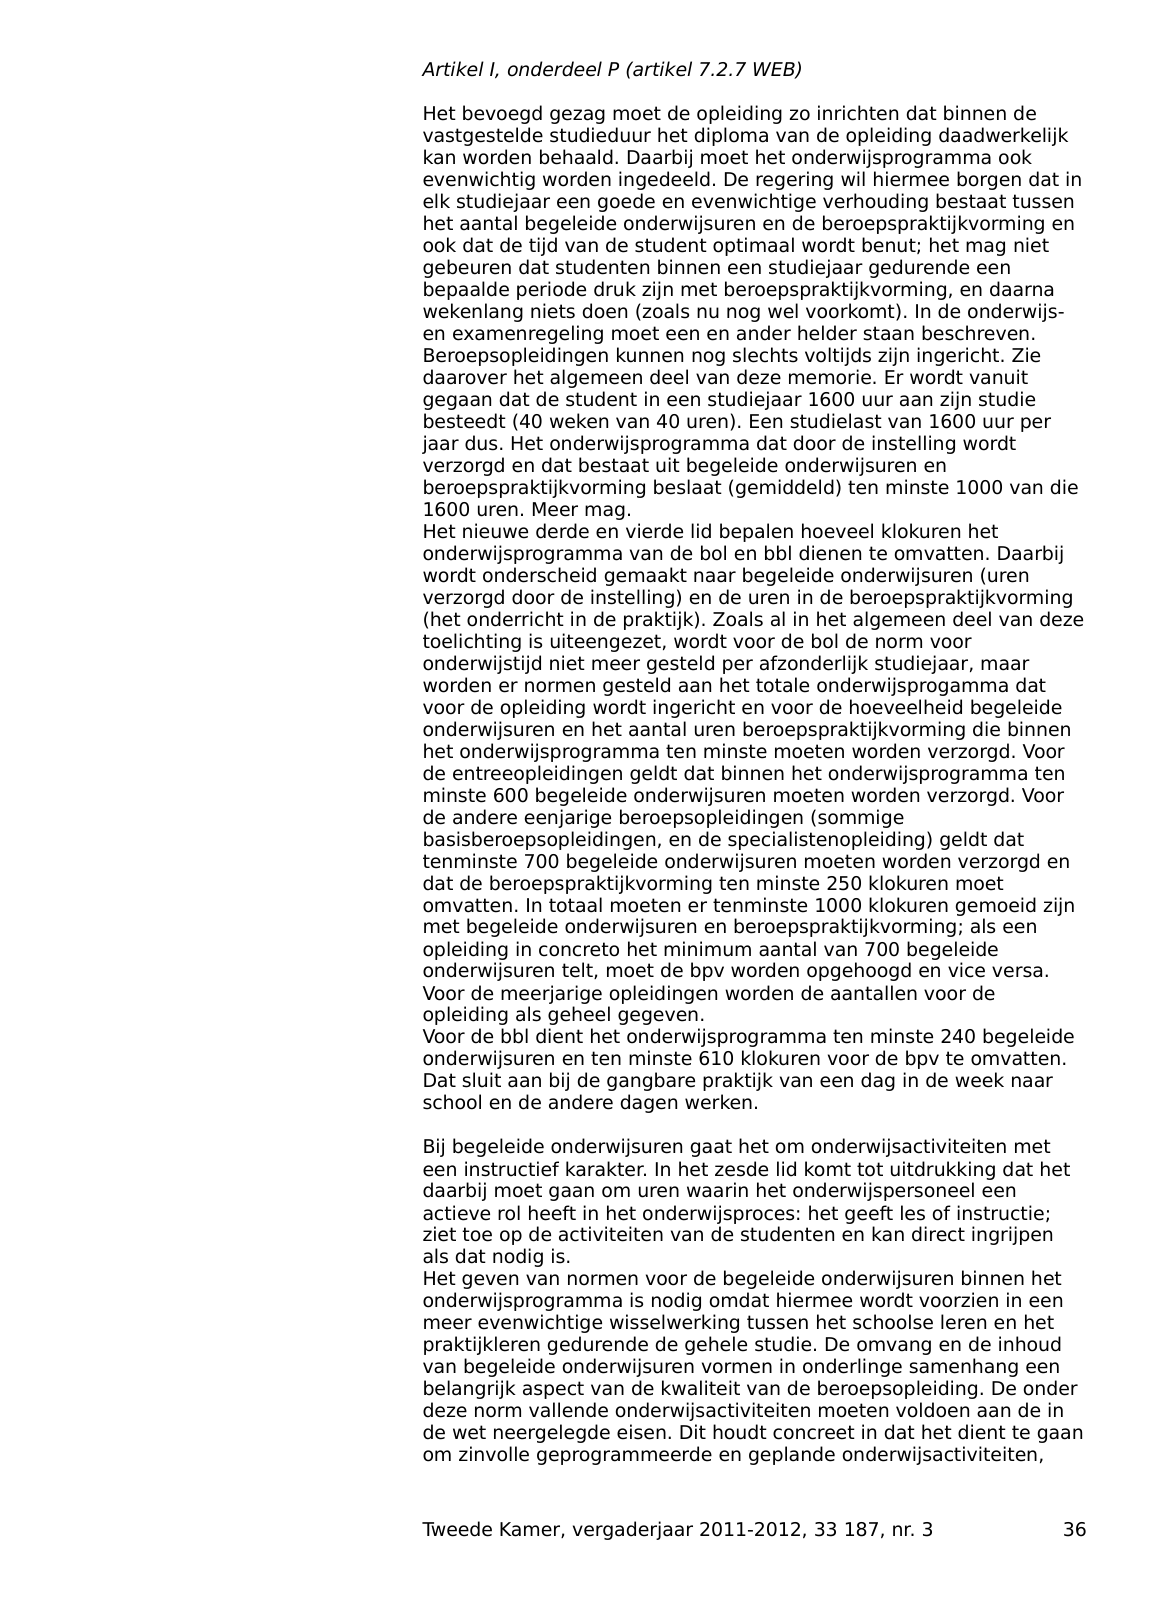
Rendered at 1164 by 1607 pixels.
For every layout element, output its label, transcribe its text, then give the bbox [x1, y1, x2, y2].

text Voor de bbl dient het onderwijsprogramma ten minste 240 begeleide onderwijsuren en ten minste 610 klokuren voor de bpv te omvatten. Dat sluit aan bij de gangbare praktijk van een dag in de week naar school en de andere dagen werken. [422, 1026, 1087, 1114]
text Het nieuwe derde en vierde lid bepalen hoeveel klokuren het onderwijsprogramma van de bol en bbl dienen te omvatten. Daarbij wordt onderscheid gemaakt naar begeleide onderwijsuren (uren verzorgd door de instelling) en de uren in de beroepspraktijkvorming (het onderricht in de praktijk). Zoals al in het algemeen deel van deze toelichting is uiteengezet, wordt voor de bol de norm voor onderwijstijd niet meer gesteld per afzonderlijk studiejaar, maar worden er normen gesteld aan het totale onderwijsprogamma dat voor de opleiding wordt ingericht en voor de hoeveelheid begeleide onderwijsuren en het aantal uren beroepspraktijkvorming die binnen het onderwijsprogramma ten minste moeten worden verzorgd. Voor de entreeopleidingen geldt dat binnen het onderwijsprogramma ten minste 600 begeleide onderwijsuren moeten worden verzorgd. Voor de andere eenjarige beroepsopleidingen (sommige basisberoepsopleidingen, en de specialistenopleiding) geldt dat tenminste 700 begeleide onderwijsuren moeten worden verzorgd en dat de beroepspraktijkvorming ten minste 250 klokuren moet omvatten. In totaal moeten er tenminste 1000 klokuren gemoeid zijn met begeleide onderwijsuren en beroepspraktijkvorming; als een opleiding in concreto het minimum aantal van 700 begeleide onderwijsuren telt, moet de bpv worden opgehoogd en vice versa. Voor de meerjarige opleidingen worden de aantallen voor de opleiding als geheel gegeven. [422, 521, 1087, 1026]
text Het geven van normen voor de begeleide onderwijsuren binnen het onderwijsprogramma is nodig omdat hiermee wordt voorzien in een meer evenwichtige wisselwerking tussen het schoolse leren en het praktijkleren gedurende de gehele studie. De omvang en de inhoud van begeleide onderwijsuren vormen in onderlinge samenhang een belangrijk aspect van de kwaliteit van de beroepsopleiding. De onder deze norm vallende onderwijsactiviteiten moeten voldoen aan de in de wet neergelegde eisen. Dit houdt concreet in dat het dient te gaan om zinvolle geprogrammeerde en geplande onderwijsactiviteiten, [422, 1268, 1087, 1466]
text Het bevoegd gezag moet de opleiding zo inrichten dat binnen de vastgestelde studieduur het diploma van de opleiding daadwerkelijk kan worden behaald. Daarbij moet het onderwijsprogramma ook evenwichtig worden ingedeeld. De regering wil hiermee borgen dat in elk studiejaar een goede en evenwichtige verhouding bestaat tussen het aantal begeleide onderwijsuren en de beroepspraktijkvorming en ook dat de tijd van de student optimaal wordt benut; het mag niet gebeuren dat studenten binnen een studiejaar gedurende een bepaalde periode druk zijn met beroepspraktijkvorming, en daarna wekenlang niets doen (zoals nu nog wel voorkomt). In de onderwijs- en examenregeling moet een en ander helder staan beschreven. [422, 103, 1087, 345]
text Bij begeleide onderwijsuren gaat het om onderwijsactiviteiten met een instructief karakter. In het zesde lid komt tot uitdrukking dat het daarbij moet gaan om uren waarin het onderwijspersoneel een actieve rol heeft in het onderwijsproces: het geeft les of instructie; ziet toe op de activiteiten van de studenten en kan direct ingrijpen als dat nodig is. [422, 1136, 1087, 1268]
subtitle Artikel I, onderdeel P (artikel 7.2.7 WEB) [422, 59, 1087, 81]
text Beroepsopleidingen kunnen nog slechts voltijds zijn ingericht. Zie daarover het algemeen deel van deze memorie. Er wordt vanuit gegaan dat de student in een studiejaar 1600 uur aan zijn studie besteedt (40 weken van 40 uren). Een studielast van 1600 uur per jaar dus. Het onderwijsprogramma dat door de instelling wordt verzorgd en dat bestaat uit begeleide onderwijsuren en beroepspraktijkvorming beslaat (gemiddeld) ten minste 1000 van die 1600 uren. Meer mag. [422, 345, 1087, 521]
